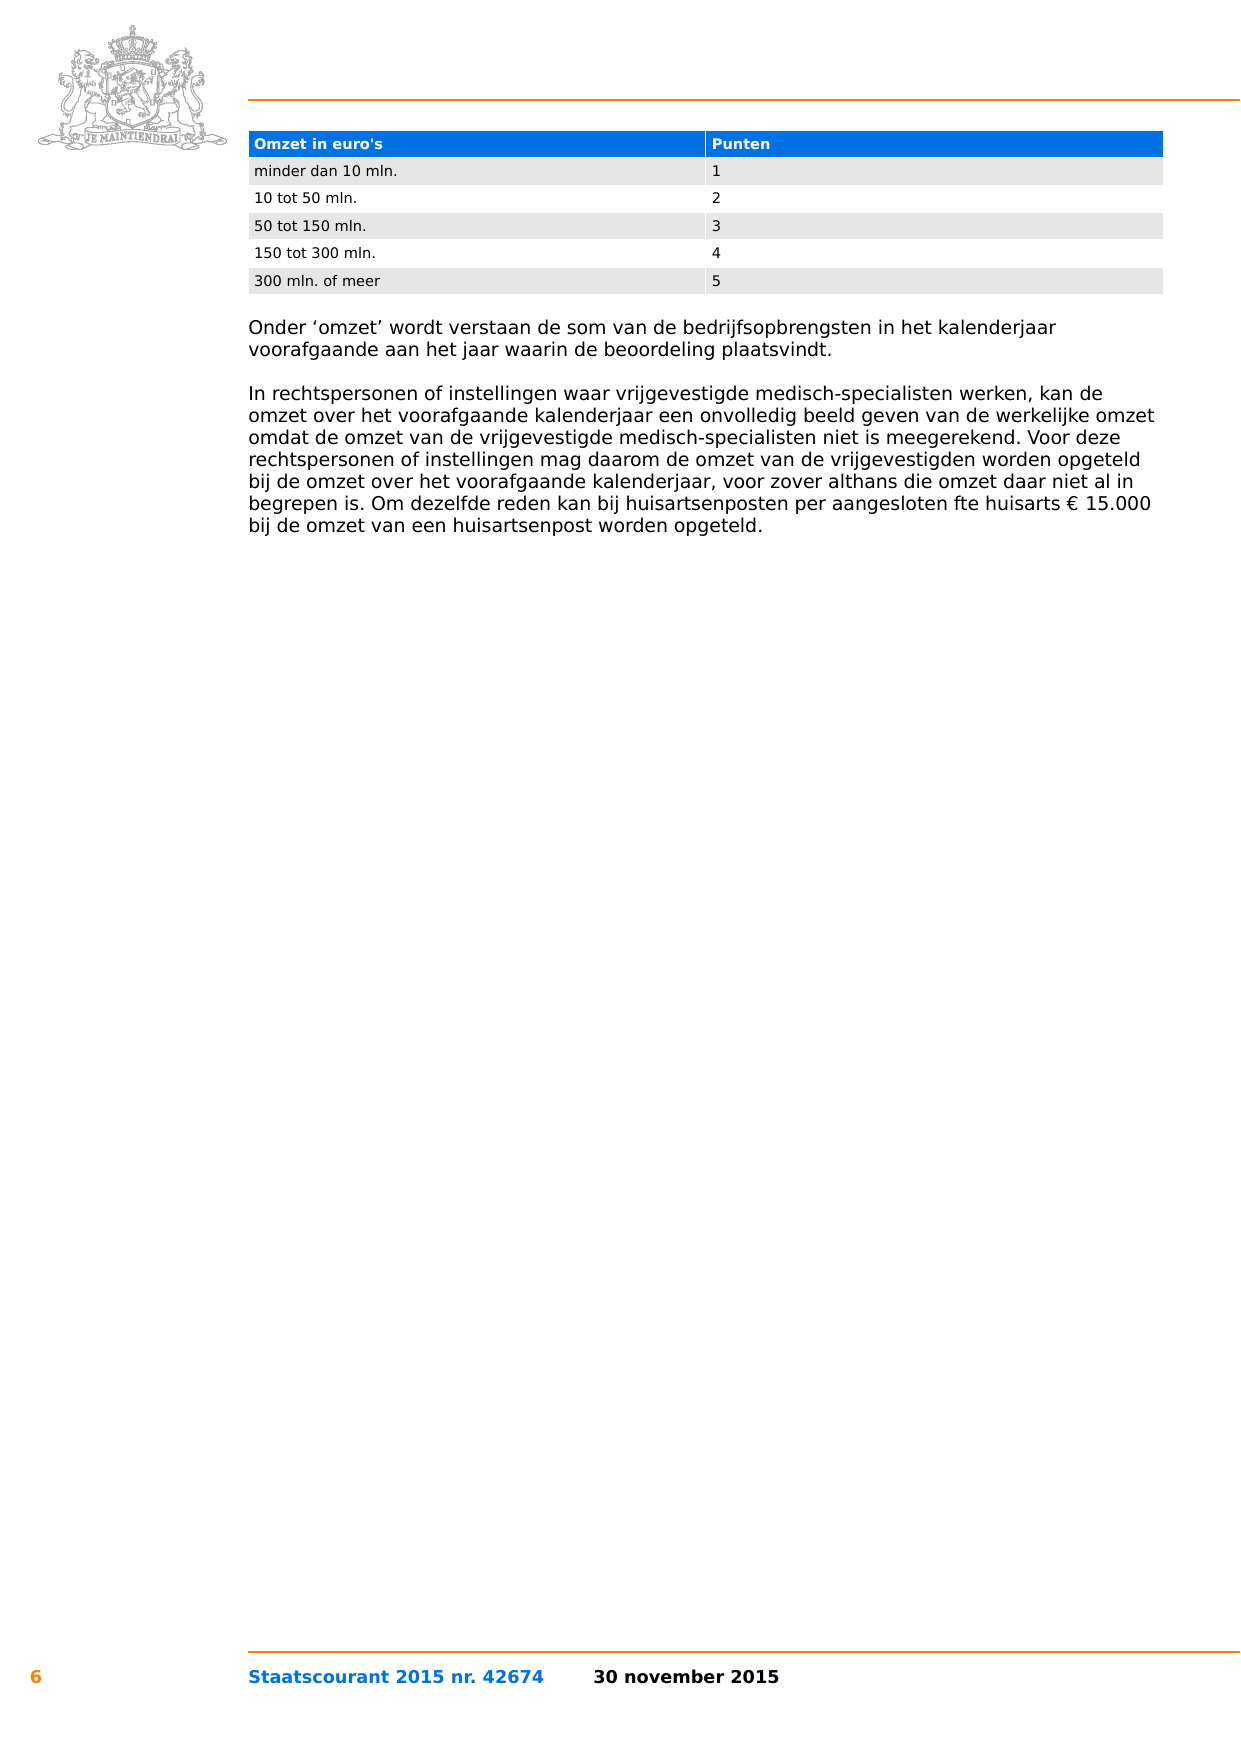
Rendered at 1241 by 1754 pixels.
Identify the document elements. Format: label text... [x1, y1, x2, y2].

text In rechtspersonen of instellingen waar vrijgevestigde medisch-specialisten werken, kan de omzet over het voorafgaande kalenderjaar een onvolledig beeld geven van de werkelijke omzet omdat de omzet van de vrijgevestigde medisch-specialisten niet is meegerekend. Voor deze rechtspersonen of instellingen mag daarom de omzet van de vrijgevestigden worden opgeteld bij de omzet over het voorafgaande kalenderjaar, voor zover althans die omzet daar niet al in begrepen is. Om dezelfde reden kan bij huisartsenposten per aangesloten fte huisarts € 15.000 bij de omzet van een huisartsenpost worden opgeteld. [248, 383, 1163, 537]
table_cell 4 [706, 241, 1163, 267]
table_cell 1 [706, 158, 1163, 185]
table_cell 300 mln. of meer [249, 268, 705, 294]
picture [38, 25, 227, 150]
table_cell 150 tot 300 mln. [249, 241, 705, 267]
text Onder ‘omzet’ wordt verstaan de som van de bedrijfsopbrengsten in het kalenderjaar voorafgaande aan het jaar waarin de beoordeling plaatsvindt. [248, 317, 1163, 361]
table_header Omzet in euro's [249, 131, 705, 157]
table_cell 50 tot 150 mln. [249, 213, 705, 239]
table_cell minder dan 10 mln. [249, 158, 705, 185]
table_cell 2 [706, 186, 1163, 212]
table_header Punten [706, 131, 1163, 157]
table_cell 10 tot 50 mln. [249, 186, 705, 212]
table_cell 5 [706, 268, 1163, 294]
table_cell 3 [706, 213, 1163, 239]
